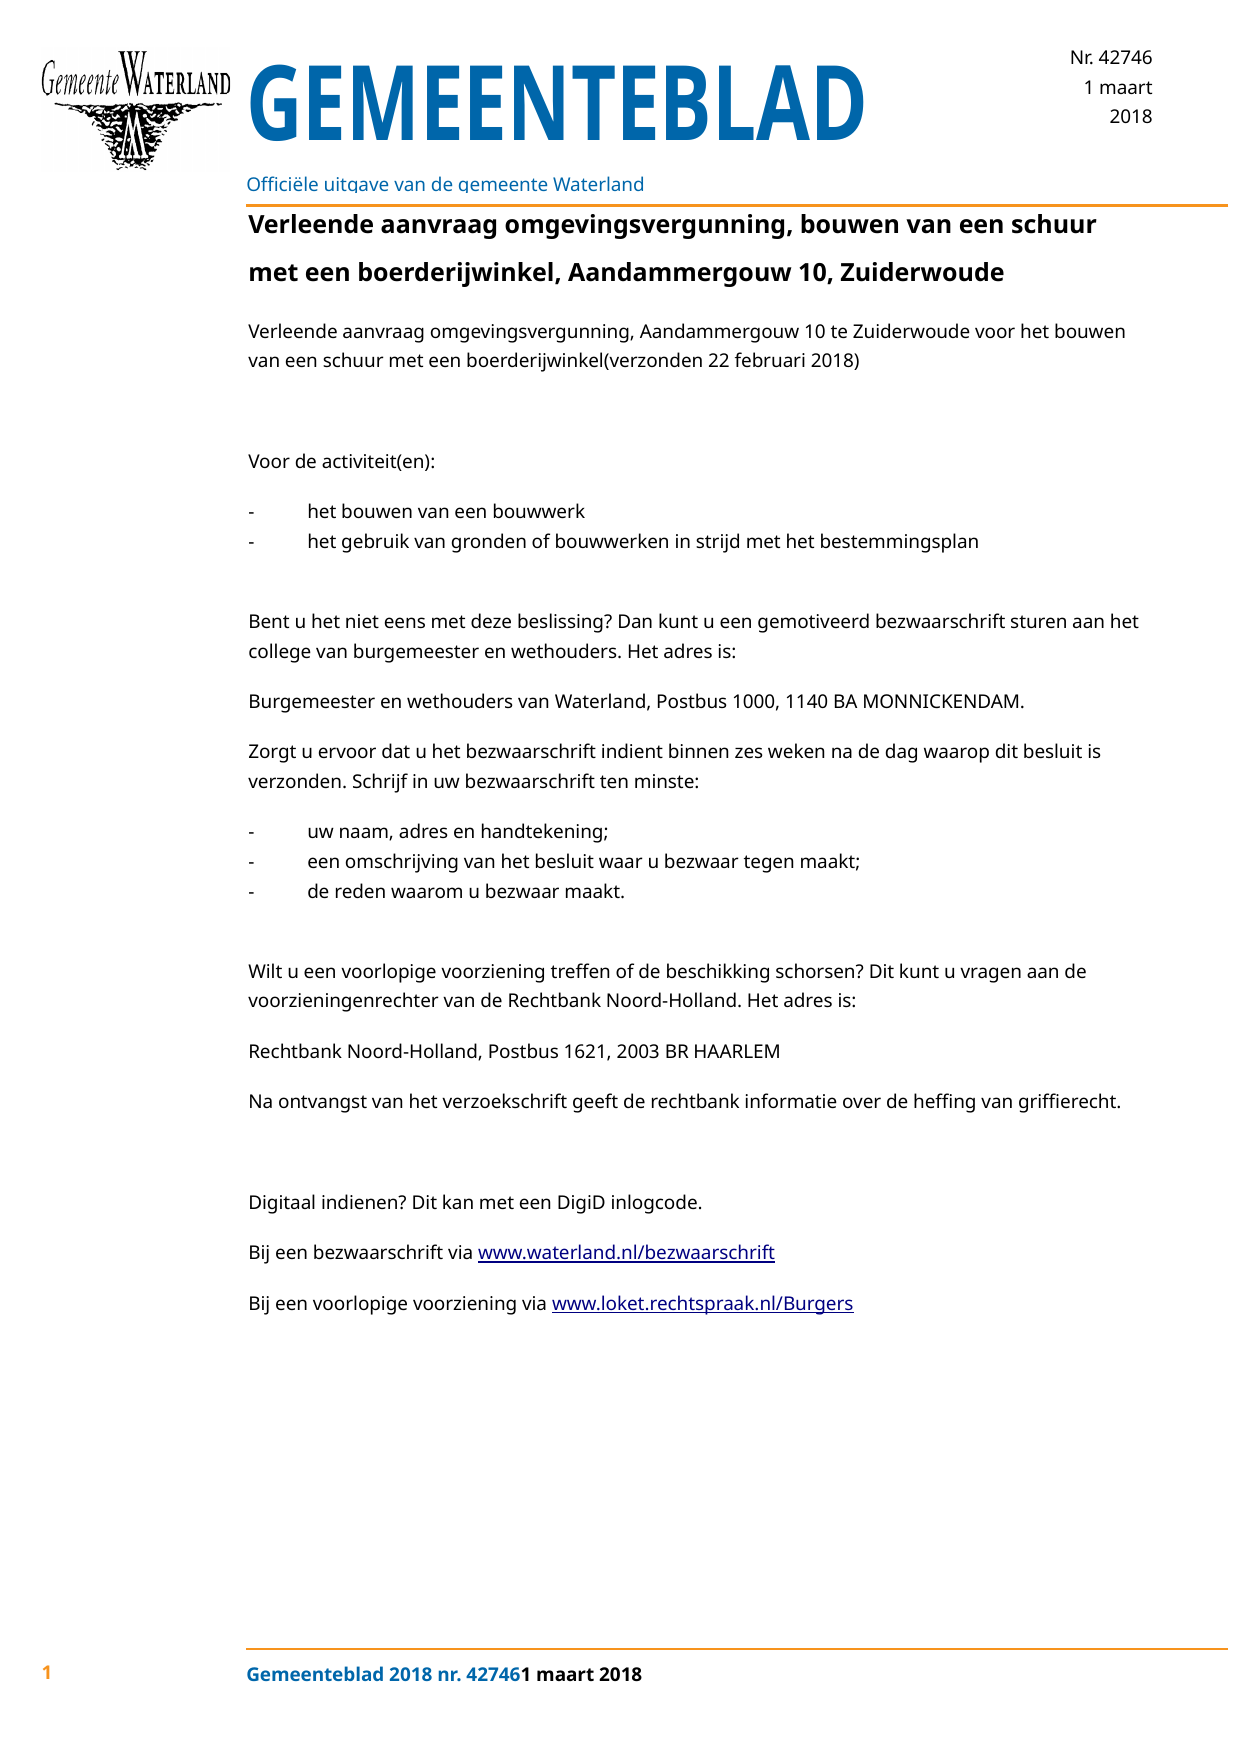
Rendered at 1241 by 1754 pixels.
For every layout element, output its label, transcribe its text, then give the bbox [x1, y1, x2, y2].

picture [41, 47, 231, 172]
list de reden waarom u bezwaar maakt. [248, 878, 1152, 904]
text Na ontvangst van het verzoekschrift geeft de rechtbank informatie over de heffing van griffierecht. [248, 1088, 1152, 1114]
list het bouwen van een bouwwerk [248, 499, 1152, 524]
text Verleende aanvraag omgevingsvergunning, bouwen van een schuur met een boerderijwinkel, Aandammergouw 10, Zuiderwoude [248, 207, 1152, 288]
list uw naam, adres en handtekening; [248, 819, 1152, 844]
text Verleende aanvraag omgevingsvergunning, Aandammergouw 10 te Zuiderwoude voor het bouwen van een schuur met een boerderijwinkel(verzonden 22 februari 2018) [248, 318, 1152, 373]
text Voor de activiteit(en): [248, 448, 1152, 474]
text Bij een bezwaarschrift via www.waterland.nl/bezwaarschrift [248, 1239, 1152, 1265]
text Bent u het niet eens met deze beslissing? Dan kunt u een gemotiveerd bezwaarschrift sturen aan het college van burgemeester en wethouders. Het adres is: [248, 608, 1152, 664]
text Zorgt u ervoor dat u het bezwaarschrift indient binnen zes weken na de dag waarop dit besluit is verzonden. Schrijf in uw bezwaarschrift ten minste: [248, 739, 1152, 794]
text Digitaal indienen? Dit kan met een DigiD inlogcode. [248, 1189, 1152, 1215]
text Wilt u een voorlopige voorziening treffen of de beschikking schorsen? Dit kunt u vragen aan de voorzieningenrechter van de Rechtbank Noord-Holland. Het adres is: [248, 958, 1152, 1013]
list een omschrijving van het besluit waar u bezwaar tegen maakt; [248, 848, 1152, 874]
text Burgemeester en wethouders van Waterland, Postbus 1000, 1140 BA MONNICKENDAM. [248, 688, 1152, 714]
text Bij een voorlopige voorziening via www.loket.rechtspraak.nl/Burgers [248, 1290, 1152, 1316]
list het gebruik van gronden of bouwwerken in strijd met het bestemmingsplan [248, 528, 1152, 554]
text Rechtbank Noord-Holland, Postbus 1621, 2003 BR HAARLEM [248, 1038, 1152, 1064]
